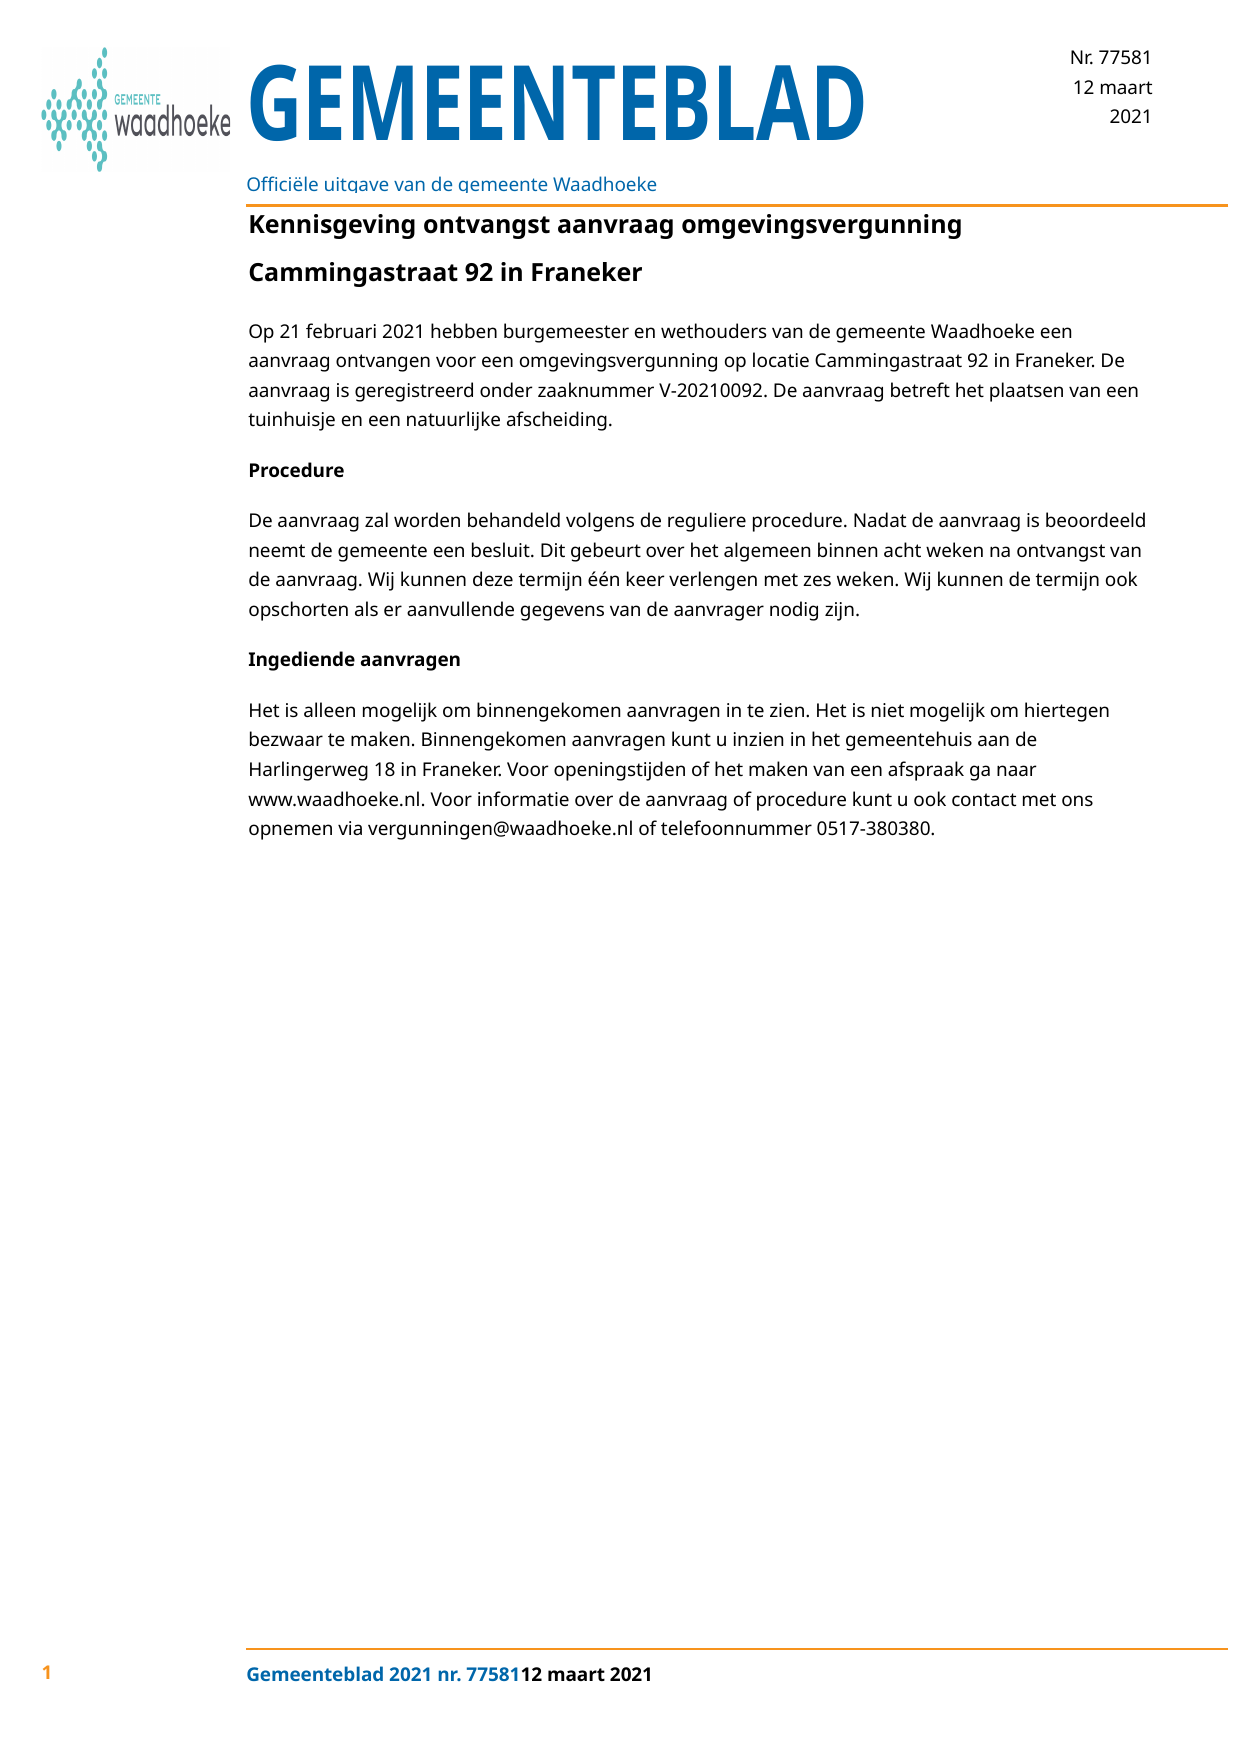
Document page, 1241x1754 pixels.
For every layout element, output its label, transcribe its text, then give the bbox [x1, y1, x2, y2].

text De aanvraag zal worden behandeld volgens de reguliere procedure. Nadat de aanvraag is beoordeeld neemt de gemeente een besluit. Dit gebeurt over het algemeen binnen acht weken na ontvangst van de aanvraag. Wij kunnen deze termijn één keer verlengen met zes weken. Wij kunnen de termijn ook opschorten als er aanvullende gegevens van de aanvrager nodig zijn. [248, 507, 1152, 622]
picture [41, 47, 231, 172]
text Procedure [248, 457, 1152, 483]
text Ingediende aanvragen [248, 647, 1152, 672]
text Het is alleen mogelijk om binnengekomen aanvragen in te zien. Het is niet mogelijk om hiertegen bezwaar te maken. Binnengekomen aanvragen kunt u inzien in het gemeentehuis aan de Harlingerweg 18 in Franeker. Voor openingstijden of het maken van een afspraak ga naar www.waadhoeke.nl. Voor informatie over de aanvraag of procedure kunt u ook contact met ons opnemen via vergunningen@waadhoeke.nl of telefoonnummer 0517-380380. [248, 697, 1152, 841]
text Op 21 februari 2021 hebben burgemeester en wethouders van de gemeente Waadhoeke een aanvraag ontvangen voor een omgevingsvergunning op locatie Cammingastraat 92 in Franeker. De aanvraag is geregistreerd onder zaaknummer V-20210092. De aanvraag betreft het plaatsen van een tuinhuisje en een natuurlijke afscheiding. [248, 318, 1152, 432]
text Kennisgeving ontvangst aanvraag omgevingsvergunning Cammingastraat 92 in Franeker [248, 207, 1152, 288]
